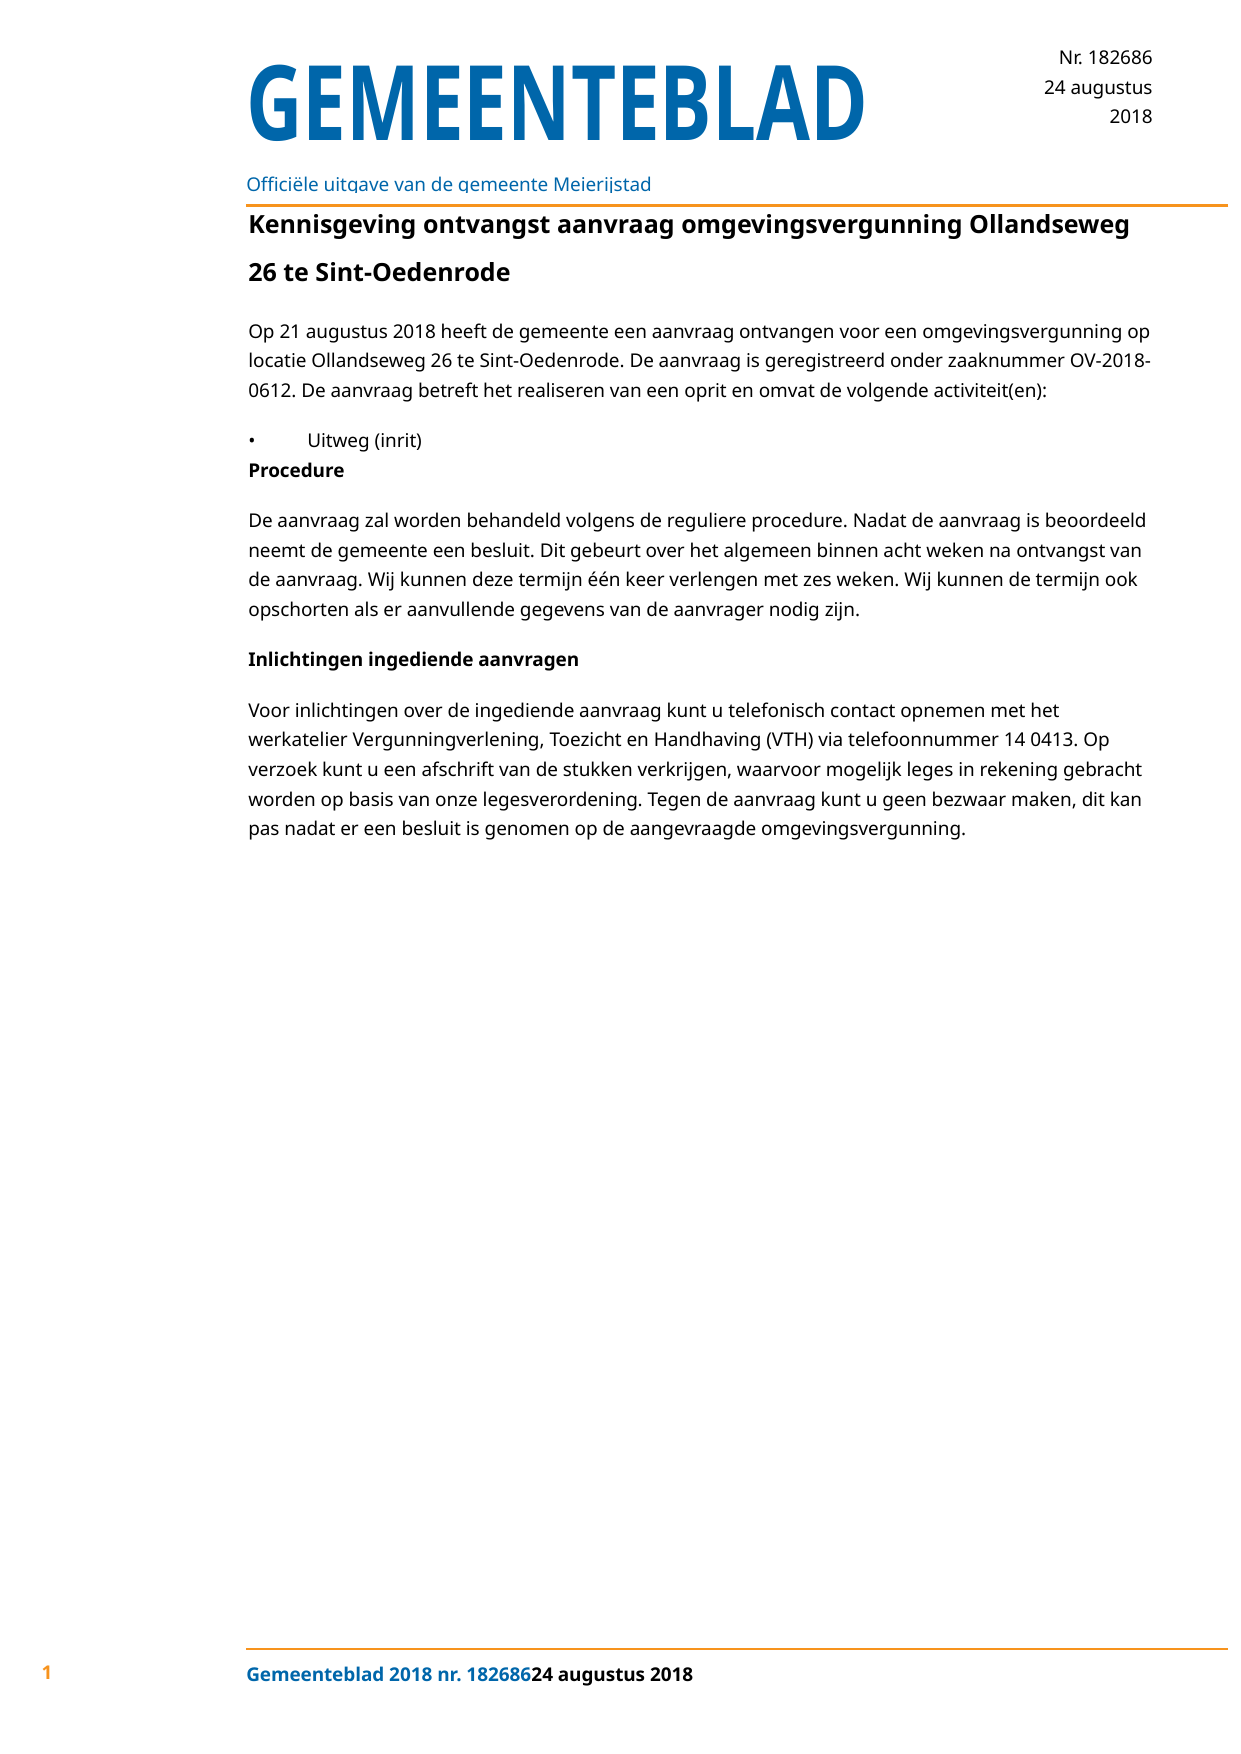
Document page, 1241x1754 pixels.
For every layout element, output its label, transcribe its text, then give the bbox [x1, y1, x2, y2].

text Inlichtingen ingediende aanvragen [248, 647, 1152, 672]
text De aanvraag zal worden behandeld volgens de reguliere procedure. Nadat de aanvraag is beoordeeld neemt de gemeente een besluit. Dit gebeurt over het algemeen binnen acht weken na ontvangst van de aanvraag. Wij kunnen deze termijn één keer verlengen met zes weken. Wij kunnen de termijn ook opschorten als er aanvullende gegevens van de aanvrager nodig zijn. [248, 507, 1152, 622]
text Procedure [248, 457, 1152, 483]
text Kennisgeving ontvangst aanvraag omgevingsvergunning Ollandseweg 26 te Sint-Oedenrode [248, 207, 1152, 288]
text Op 21 augustus 2018 heeft de gemeente een aanvraag ontvangen voor een omgevingsvergunning op locatie Ollandseweg 26 te Sint-Oedenrode. De aanvraag is geregistreerd onder zaaknummer OV-2018-0612. De aanvraag betreft het realiseren van een oprit en omvat de volgende activiteit(en): [248, 318, 1152, 403]
picture [41, 47, 231, 172]
text Voor inlichtingen over de ingediende aanvraag kunt u telefonisch contact opnemen met het werkatelier Vergunningverlening, Toezicht en Handhaving (VTH) via telefoonnummer 14 0413. Op verzoek kunt u een afschrift van de stukken verkrijgen, waarvoor mogelijk leges in rekening gebracht worden op basis van onze legesverordening. Tegen de aanvraag kunt u geen bezwaar maken, dit kan pas nadat er een besluit is genomen op de aangevraagde omgevingsvergunning. [248, 697, 1152, 841]
list Uitweg (inrit) [248, 427, 1152, 453]
